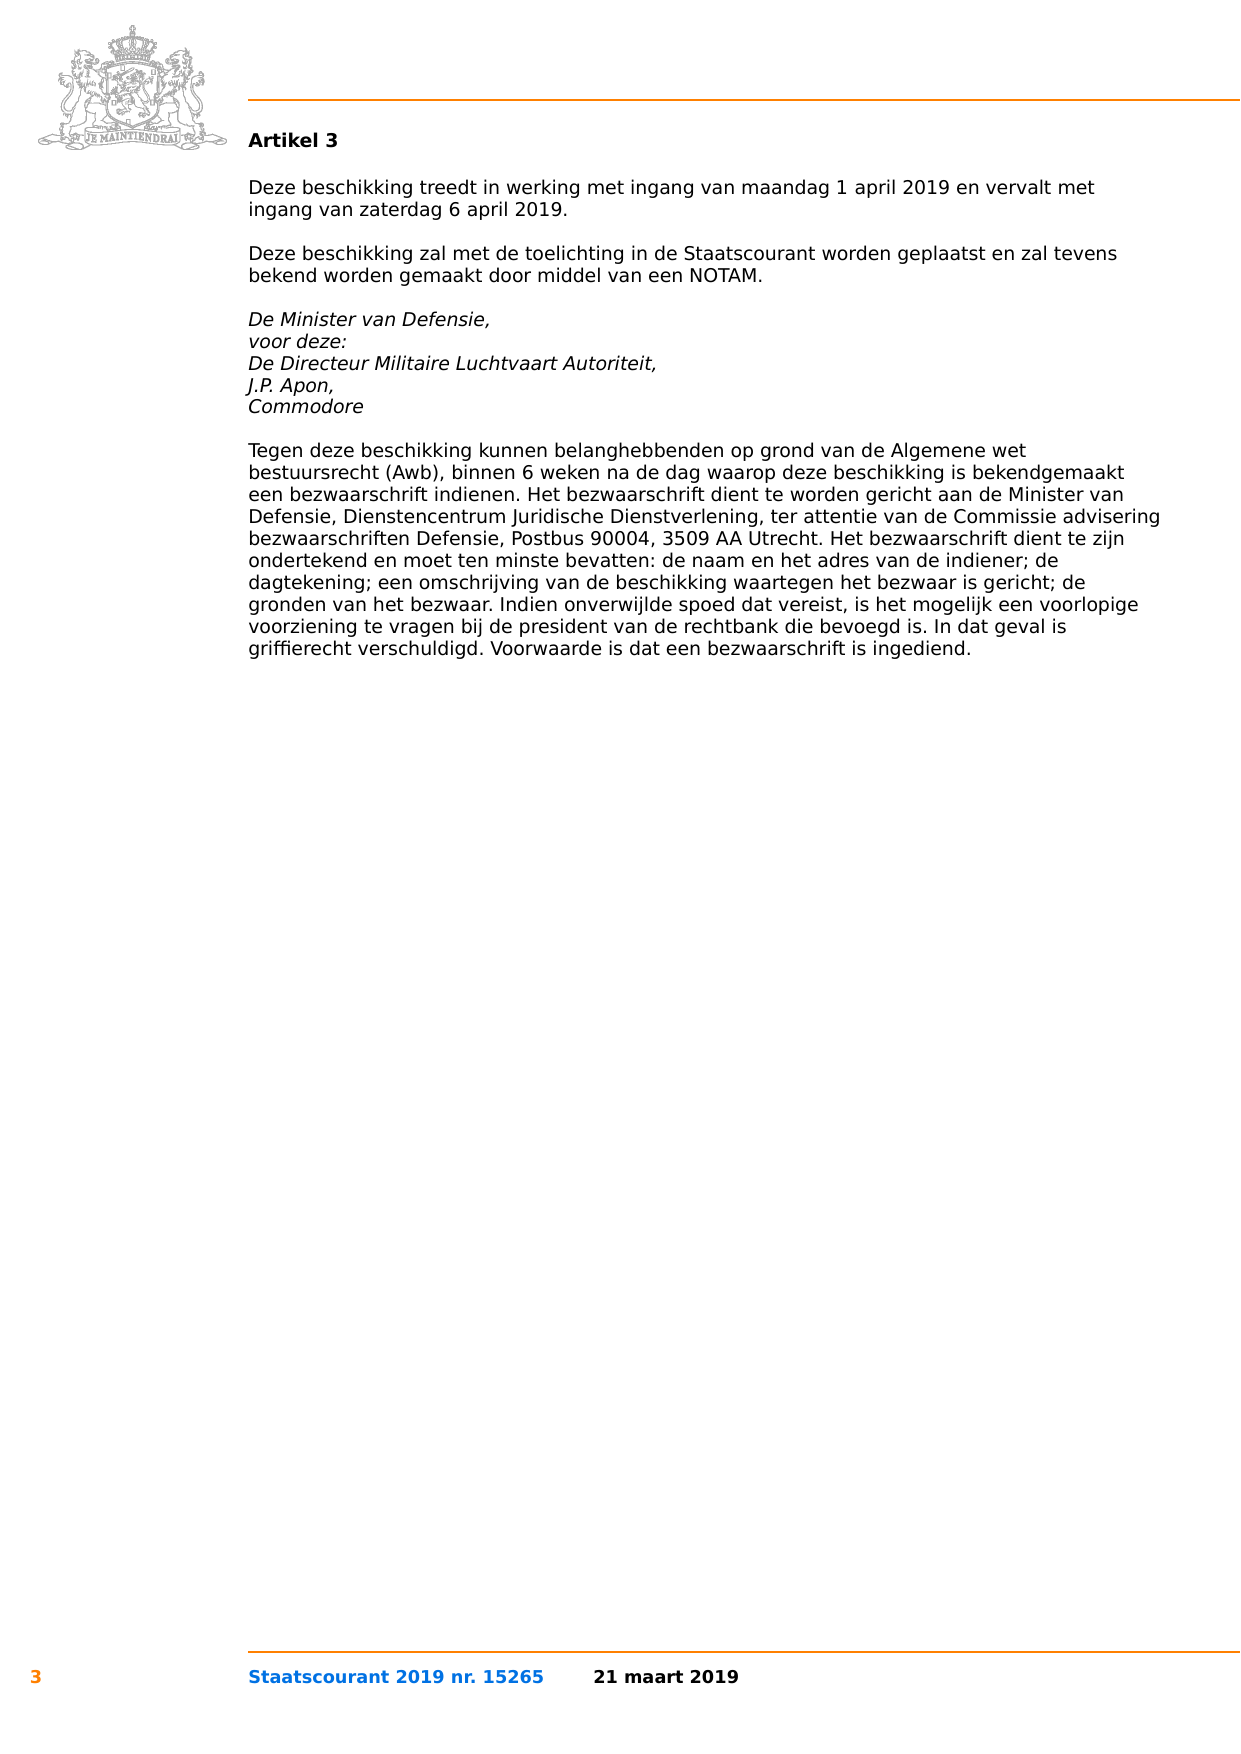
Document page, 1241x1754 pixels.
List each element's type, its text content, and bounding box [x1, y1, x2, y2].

text Tegen deze beschikking kunnen belanghebbenden op grond van de Algemene wet bestuursrecht (Awb), binnen 6 weken na de dag waarop deze beschikking is bekendgemaakt een bezwaarschrift indienen. Het bezwaarschrift dient te worden gericht aan de Minister van Defensie, Dienstencentrum Juridische Dienstverlening, ter attentie van de Commissie advisering bezwaarschriften Defensie, Postbus 90004, 3509 AA Utrecht. Het bezwaarschrift dient te zijn ondertekend en moet ten minste bevatten: de naam en het adres van de indiener; de dagtekening; een omschrijving van de beschikking waartegen het bezwaar is gericht; de gronden van het bezwaar. Indien onverwijlde spoed dat vereist, is het mogelijk een voorlopige voorziening te vragen bij de president van de rechtbank die bevoegd is. In dat geval is griffierecht verschuldigd. Voorwaarde is dat een bezwaarschrift is ingediend. [248, 440, 1163, 660]
text De Minister van Defensie, voor deze: De Directeur Militaire Luchtvaart Autoriteit, J.P. Apon, Commodore [248, 308, 1163, 418]
text Deze beschikking treedt in werking met ingang van maandag 1 april 2019 en vervalt met ingang van zaterdag 6 april 2019. [248, 177, 1163, 221]
subtitle Artikel 3 [248, 130, 1163, 152]
text Deze beschikking zal met de toelichting in de Staatscourant worden geplaatst en zal tevens bekend worden gemaakt door middel van een NOTAM. [248, 243, 1163, 287]
picture [38, 25, 227, 150]
